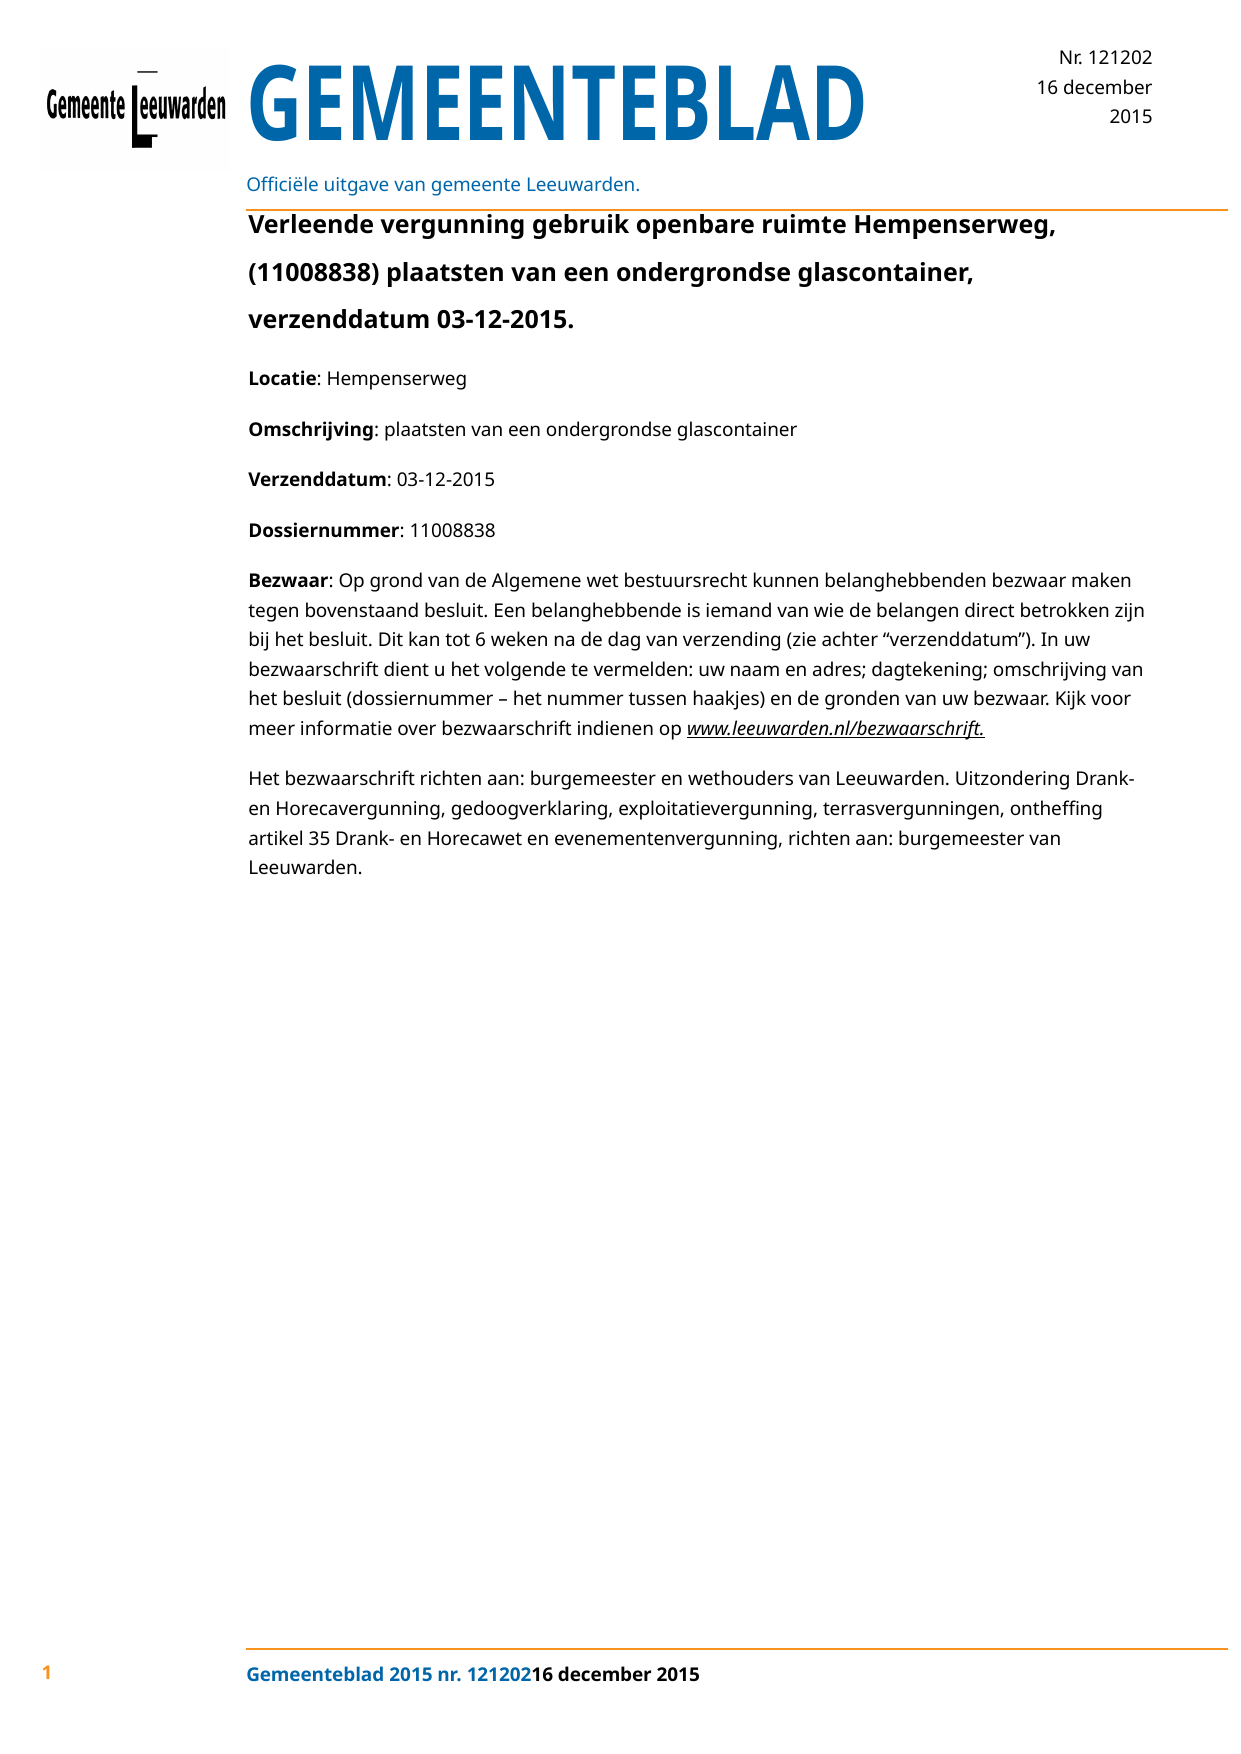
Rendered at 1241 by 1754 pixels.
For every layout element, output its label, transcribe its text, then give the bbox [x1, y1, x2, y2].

text Het bezwaarschrift richten aan: burgemeester en wethouders van Leeuwarden. Uitzondering Drank- en Horecavergunning, gedoogverklaring, exploitatievergunning, terrasvergunningen, ontheffing artikel 35 Drank- en Horecawet en evenementenvergunning, richten aan: burgemeester van Leeuwarden. [248, 766, 1152, 880]
text Omschrijving: plaatsten van een ondergrondse glascontainer [248, 416, 1152, 442]
text Locatie: Hempenserweg [248, 366, 1152, 391]
text Bezwaar: Op grond van de Algemene wet bestuursrecht kunnen belanghebbenden bezwaar maken tegen bovenstaand besluit. Een belanghebbende is iemand van wie de belangen direct betrokken zijn bij het besluit. Dit kan tot 6 weken na de dag van verzending (zie achter “verzenddatum”). In uw bezwaarschrift dient u het volgende te vermelden: uw naam en adres; dagtekening; omschrijving van het besluit (dossiernummer – het nummer tussen haakjes) en de gronden van uw bezwaar. Kijk voor meer informatie over bezwaarschrift indienen op www.leeuwarden.nl/bezwaarschrift. [248, 567, 1152, 741]
text Verzenddatum: 03-12-2015 [248, 466, 1152, 492]
text Dossiernummer: 11008838 [248, 517, 1152, 542]
text Verleende vergunning gebruik openbare ruimte Hempenserweg, (11008838) plaatsten van een ondergrondse glascontainer, verzenddatum 03-12-2015. [248, 211, 1152, 336]
picture [41, 47, 231, 172]
